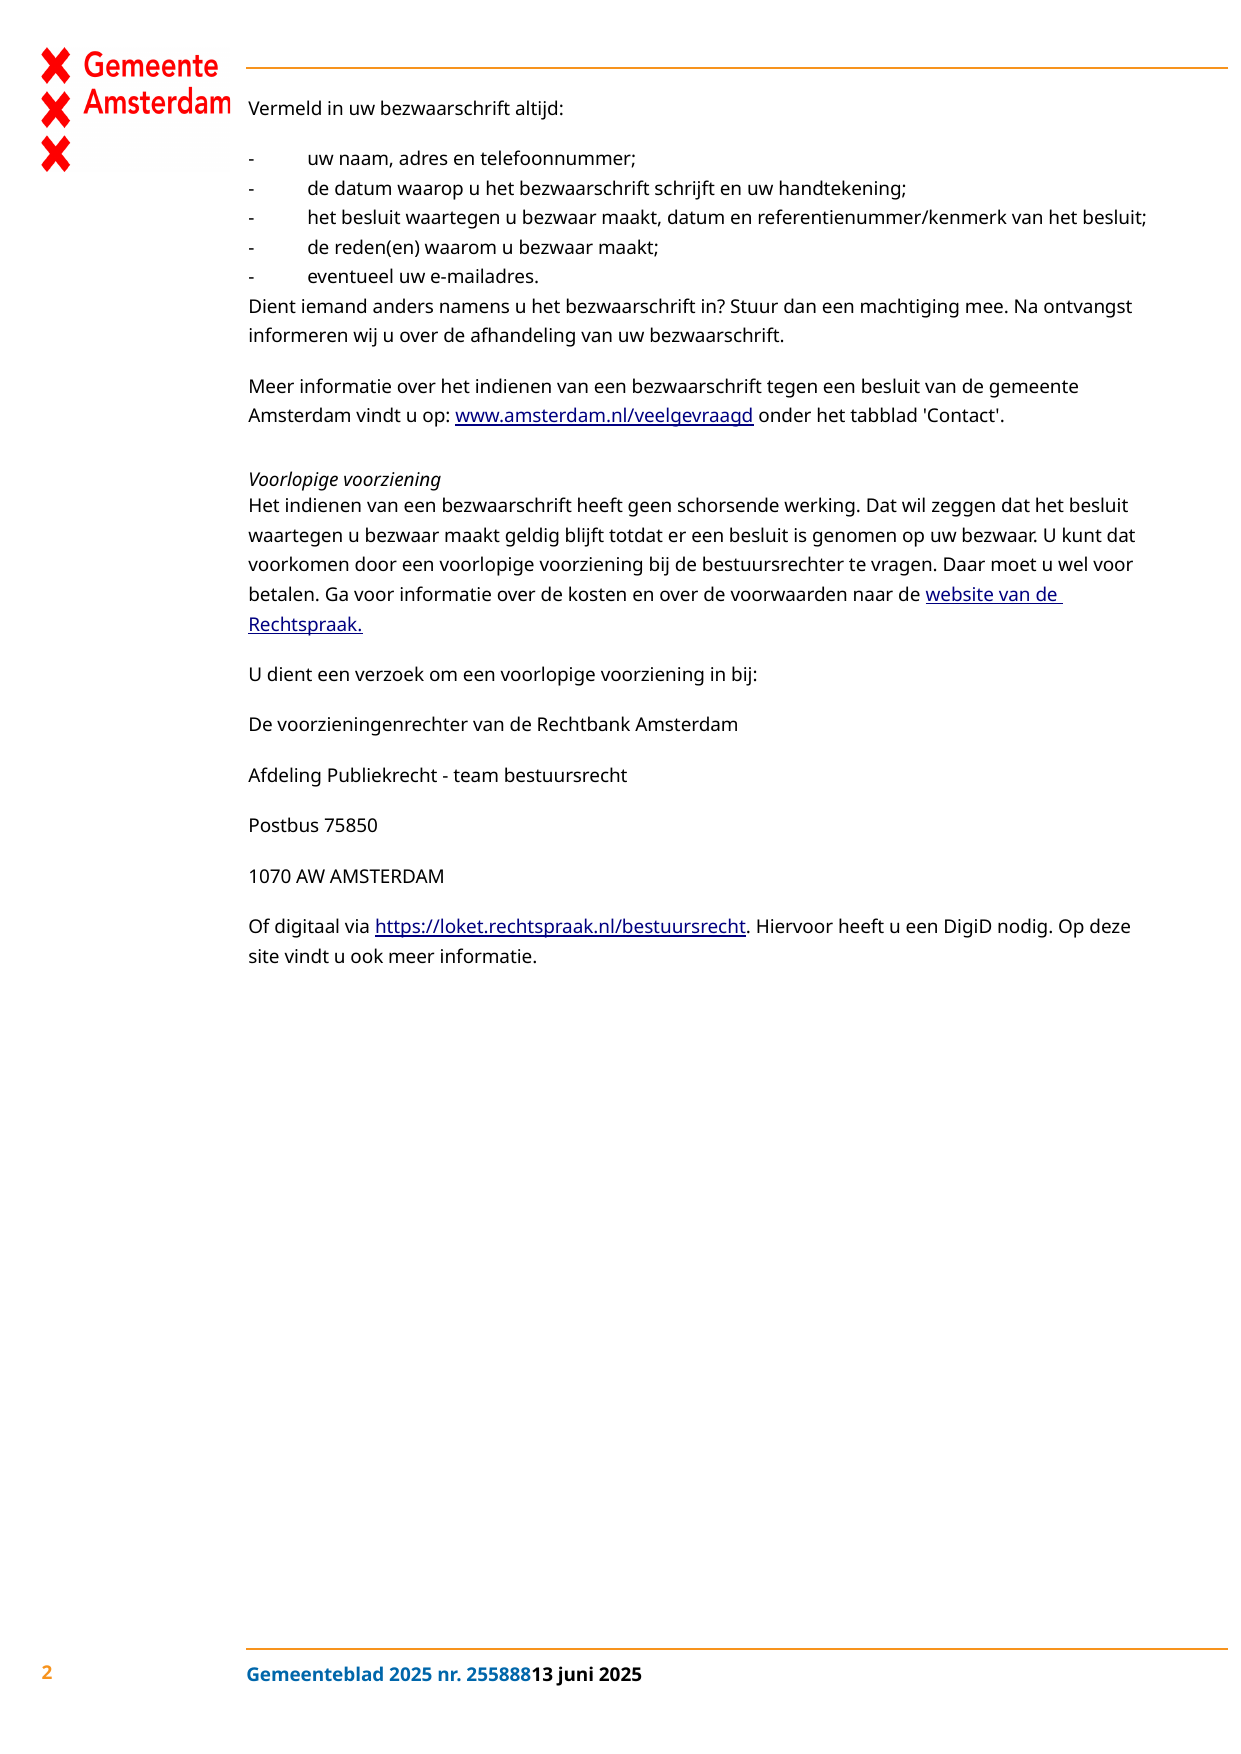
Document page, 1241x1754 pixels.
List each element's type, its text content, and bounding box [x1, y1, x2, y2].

text 1070 AW AMSTERDAM [248, 863, 1152, 888]
list de reden(en) waarom u bezwaar maakt; [248, 234, 1152, 260]
list de datum waarop u het bezwaarschrift schrijft en uw handtekening; [248, 175, 1152, 201]
list het besluit waartegen u bezwaar maakt, datum en referentienummer/kenmerk van het besluit; [248, 204, 1152, 230]
text De voorzieningenrechter van de Rechtbank Amsterdam [248, 712, 1152, 737]
list uw naam, adres en telefoonnummer; [248, 145, 1152, 171]
text Vermeld in uw bezwaarschrift altijd: [248, 95, 1152, 121]
text Het indienen van een bezwaarschrift heeft geen schorsende werking. Dat wil zeggen dat het besluit waartegen u bezwaar maakt geldig blijft totdat er een besluit is genomen op uw bezwaar. U kunt dat voorkomen door een voorlopige voorziening bij de bestuursrechter te vragen. Daar moet u wel voor betalen. Ga voor informatie over de kosten en over de voorwaarden naar de website van de Rechtspraak. [248, 492, 1152, 636]
text Dient iemand anders namens u het bezwaarschrift in? Stuur dan een machtiging mee. Na ontvangst informeren wij u over de afhandeling van uw bezwaarschrift. [248, 293, 1152, 348]
text Voorlopige voorziening [248, 467, 1152, 492]
text Meer informatie over het indienen van een bezwaarschrift tegen een besluit van de gemeente Amsterdam vindt u op: www.amsterdam.nl/veelgevraagd onder het tabblad 'Contact'. [248, 373, 1152, 428]
list eventueel uw e-mailadres. [248, 263, 1152, 289]
picture [41, 47, 231, 172]
text Of digitaal via https://loket.rechtspraak.nl/bestuursrecht. Hiervoor heeft u een DigiD nodig. Op deze site vindt u ook meer informatie. [248, 913, 1152, 968]
text U dient een verzoek om een voorlopige voorziening in bij: [248, 661, 1152, 687]
text Afdeling Publiekrecht - team bestuursrecht [248, 762, 1152, 788]
text Postbus 75850 [248, 812, 1152, 838]
